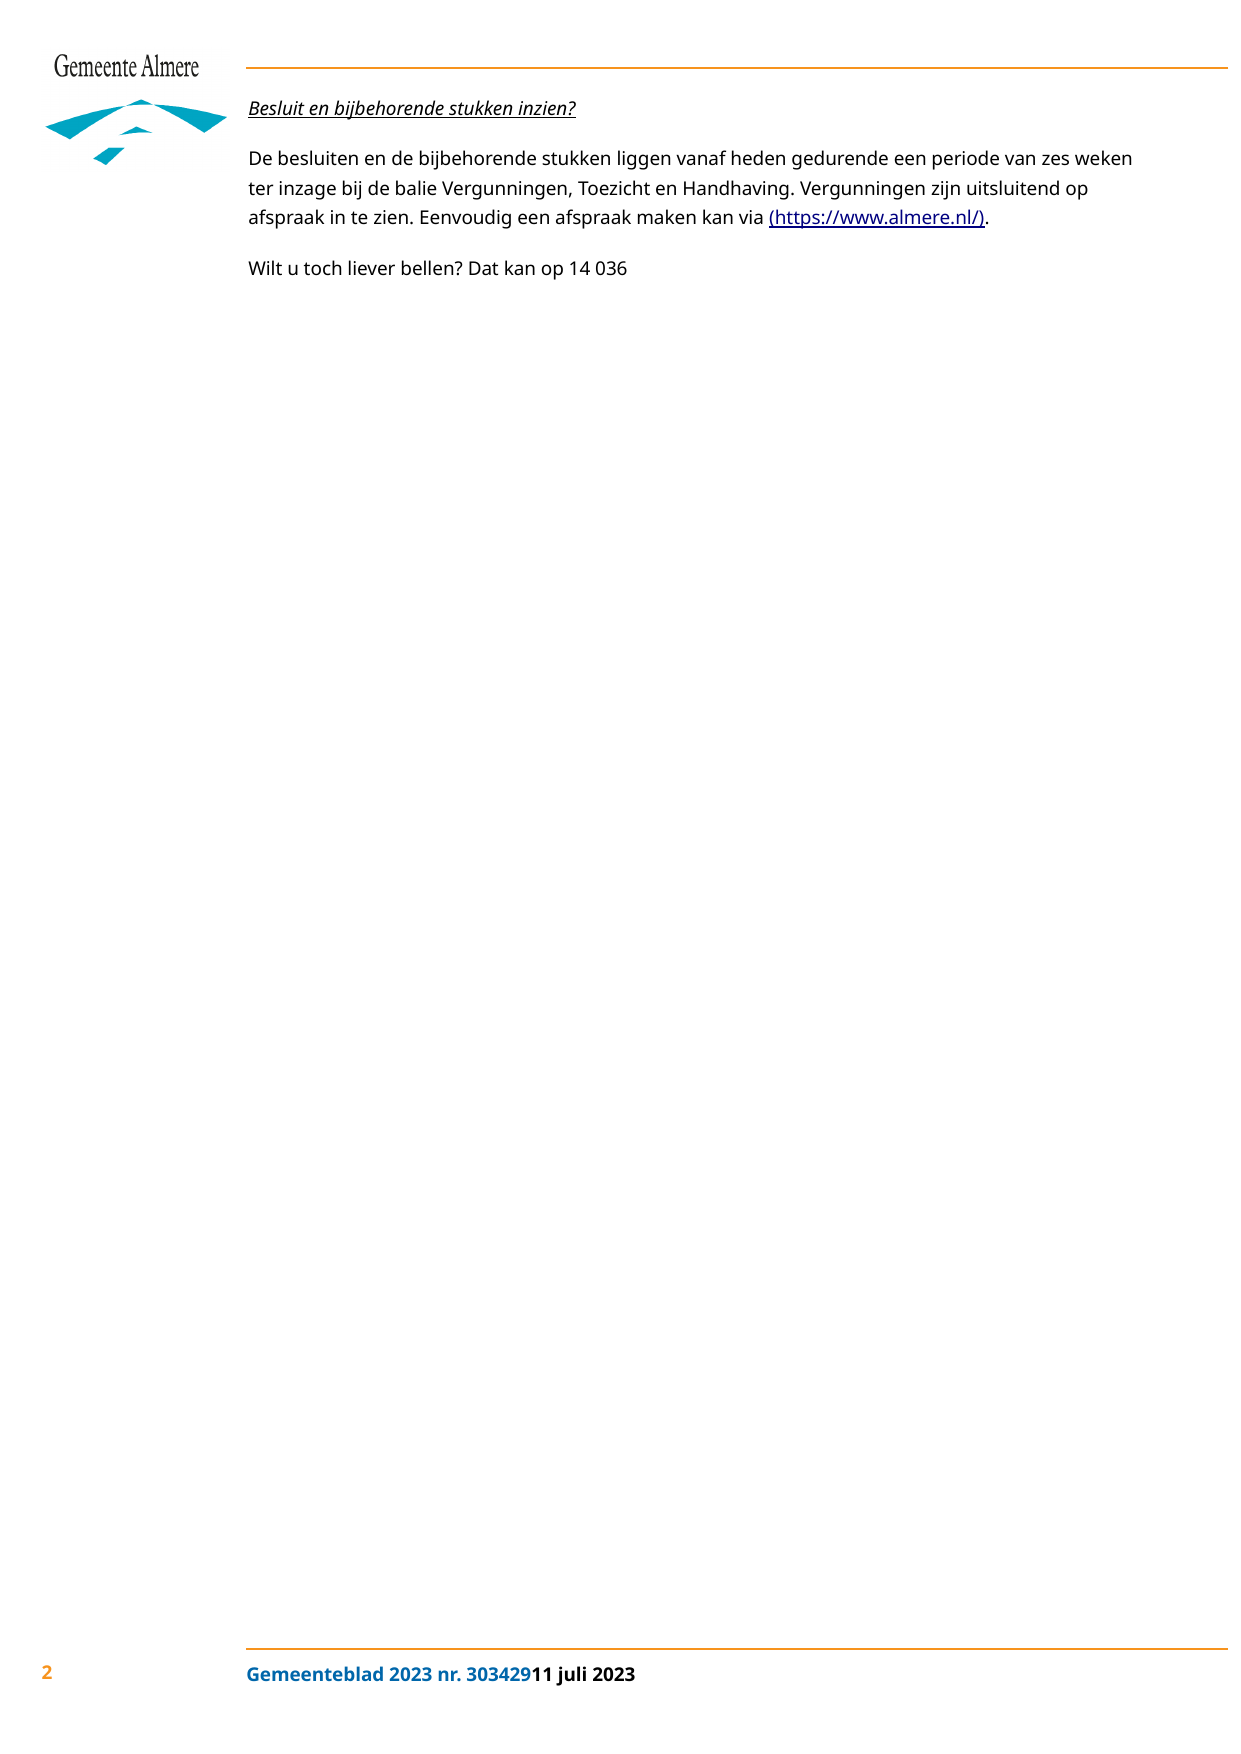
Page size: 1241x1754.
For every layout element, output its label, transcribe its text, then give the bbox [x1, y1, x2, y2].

text De besluiten en de bijbehorende stukken liggen vanaf heden gedurende een periode van zes weken ter inzage bij de balie Vergunningen, Toezicht en Handhaving. Vergunningen zijn uitsluitend op afspraak in te zien. Eenvoudig een afspraak maken kan via (https://www.almere.nl/). [248, 145, 1152, 230]
picture [41, 47, 231, 172]
text Wilt u toch liever bellen? Dat kan op 14 036 [248, 255, 1152, 281]
text Besluit en bijbehorende stukken inzien? [248, 95, 1152, 121]
